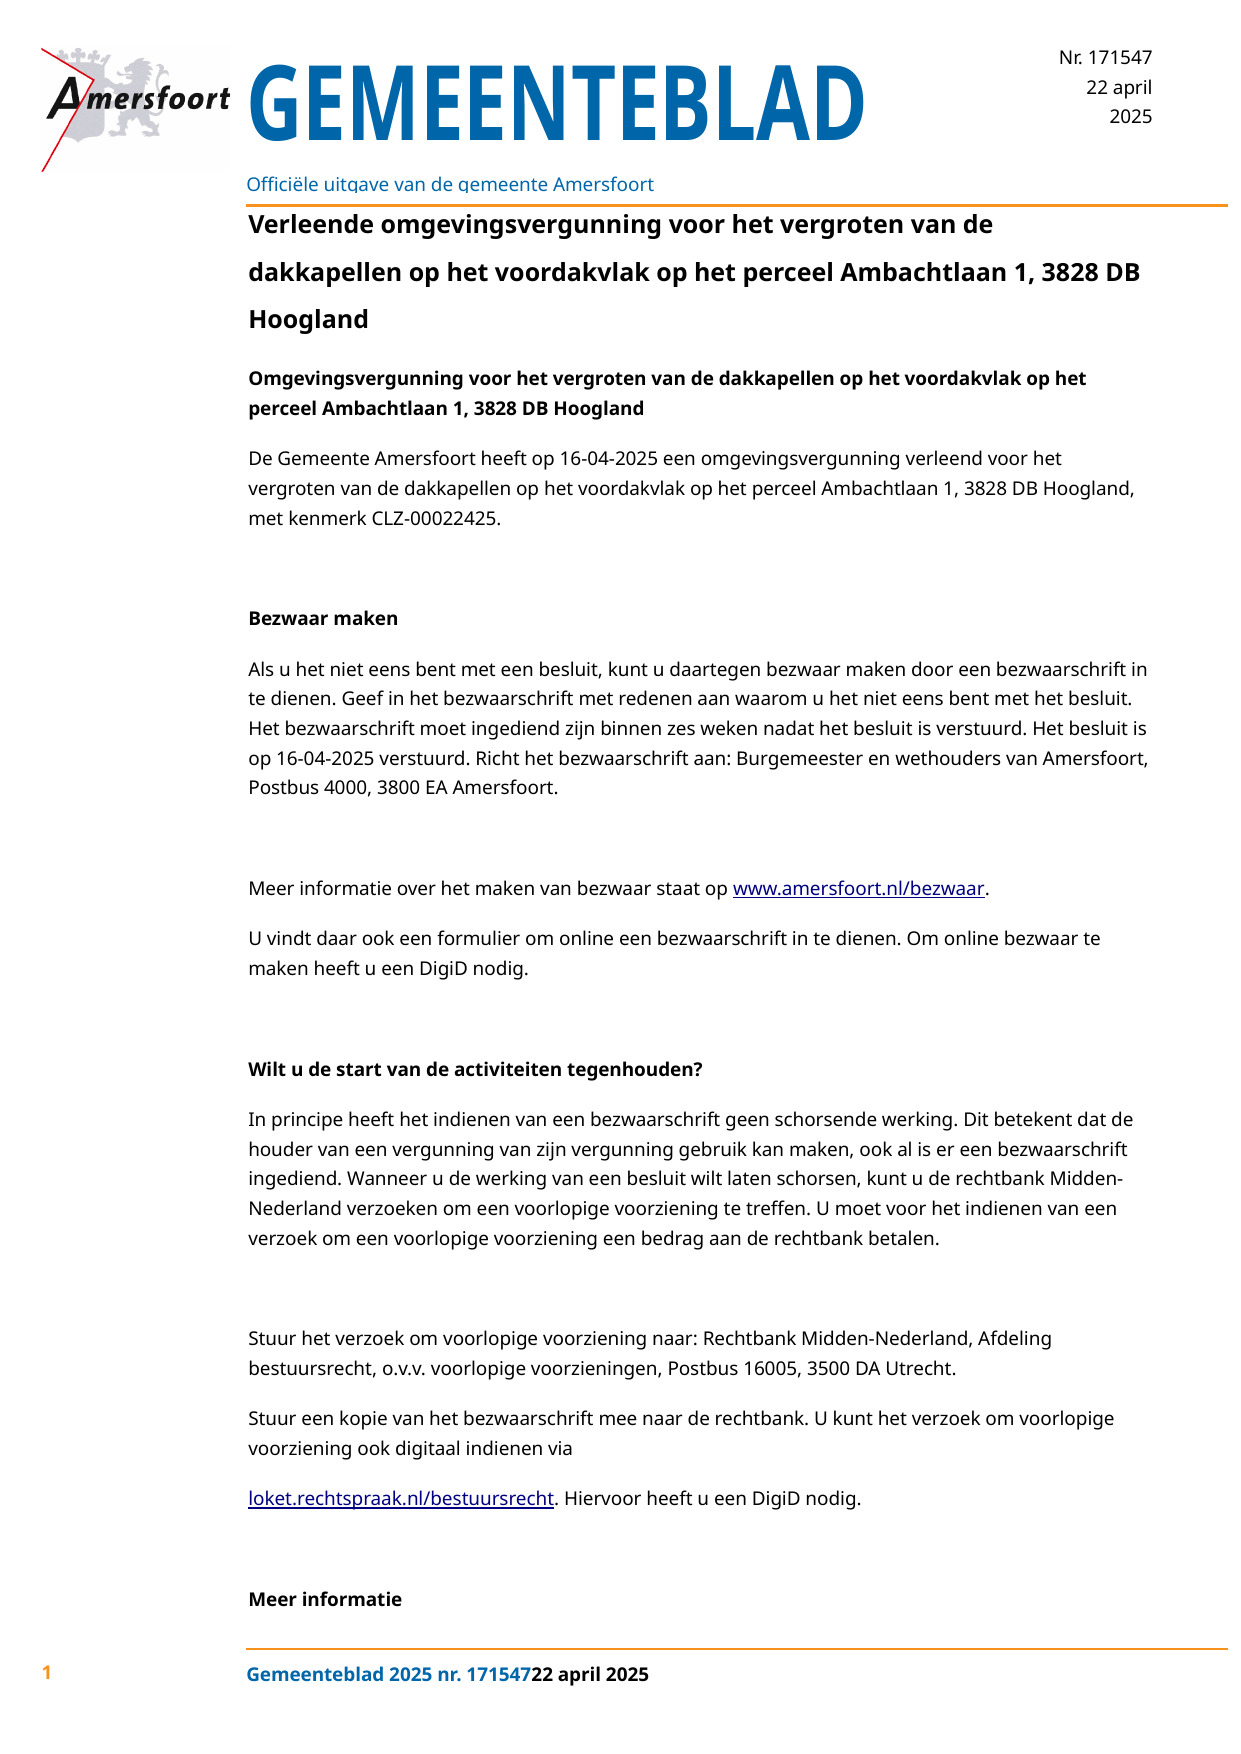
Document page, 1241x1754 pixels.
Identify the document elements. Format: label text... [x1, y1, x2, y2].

text Bezwaar maken [248, 606, 1152, 631]
text Meer informatie over het maken van bezwaar staat op www.amersfoort.nl/bezwaar. [248, 875, 1152, 901]
text Verleende omgevingsvergunning voor het vergroten van de dakkapellen op het voordakvlak op het perceel Ambachtlaan 1, 3828 DB Hoogland [248, 207, 1152, 336]
text Stuur het verzoek om voorlopige voorziening naar: Rechtbank Midden-Nederland, Afdeling bestuursrecht, o.v.v. voorlopige voorzieningen, Postbus 16005, 3500 DA Utrecht. [248, 1326, 1152, 1381]
text Omgevingsvergunning voor het vergroten van de dakkapellen op het voordakvlak op het perceel Ambachtlaan 1, 3828 DB Hoogland [248, 366, 1152, 421]
text Meer informatie [248, 1586, 1152, 1612]
text U vindt daar ook een formulier om online een bezwaarschrift in te dienen. Om online bezwaar te maken heeft u een DigiD nodig. [248, 926, 1152, 981]
text De Gemeente Amersfoort heeft op 16-04-2025 een omgevingsvergunning verleend voor het vergroten van de dakkapellen op het voordakvlak op het perceel Ambachtlaan 1, 3828 DB Hoogland, met kenmerk CLZ-00022425. [248, 446, 1152, 530]
text Als u het niet eens bent met een besluit, kunt u daartegen bezwaar maken door een bezwaarschrift in te dienen. Geef in het bezwaarschrift met redenen aan waarom u het niet eens bent met het besluit. Het bezwaarschrift moet ingediend zijn binnen zes weken nadat het besluit is verstuurd. Het besluit is op 16-04-2025 verstuurd. Richt het bezwaarschrift aan: Burgemeester en wethouders van Amersfoort, Postbus 4000, 3800 EA Amersfoort. [248, 656, 1152, 800]
text In principe heeft het indienen van een bezwaarschrift geen schorsende werking. Dit betekent dat de houder van een vergunning van zijn vergunning gebruik kan maken, ook al is er een bezwaarschrift ingediend. Wanneer u de werking van een besluit wilt laten schorsen, kunt u de rechtbank Midden-Nederland verzoeken om een voorlopige voorziening te treffen. U moet voor het indienen van een verzoek om een voorlopige voorziening een bedrag aan de rechtbank betalen. [248, 1106, 1152, 1250]
text loket.rechtspraak.nl/bestuursrecht. Hiervoor heeft u een DigiD nodig. [248, 1486, 1152, 1511]
text Stuur een kopie van het bezwaarschrift mee naar de rechtbank. U kunt het verzoek om voorlopige voorziening ook digitaal indienen via [248, 1406, 1152, 1461]
picture [41, 47, 231, 172]
text Wilt u de start van de activiteiten tegenhouden? [248, 1056, 1152, 1082]
